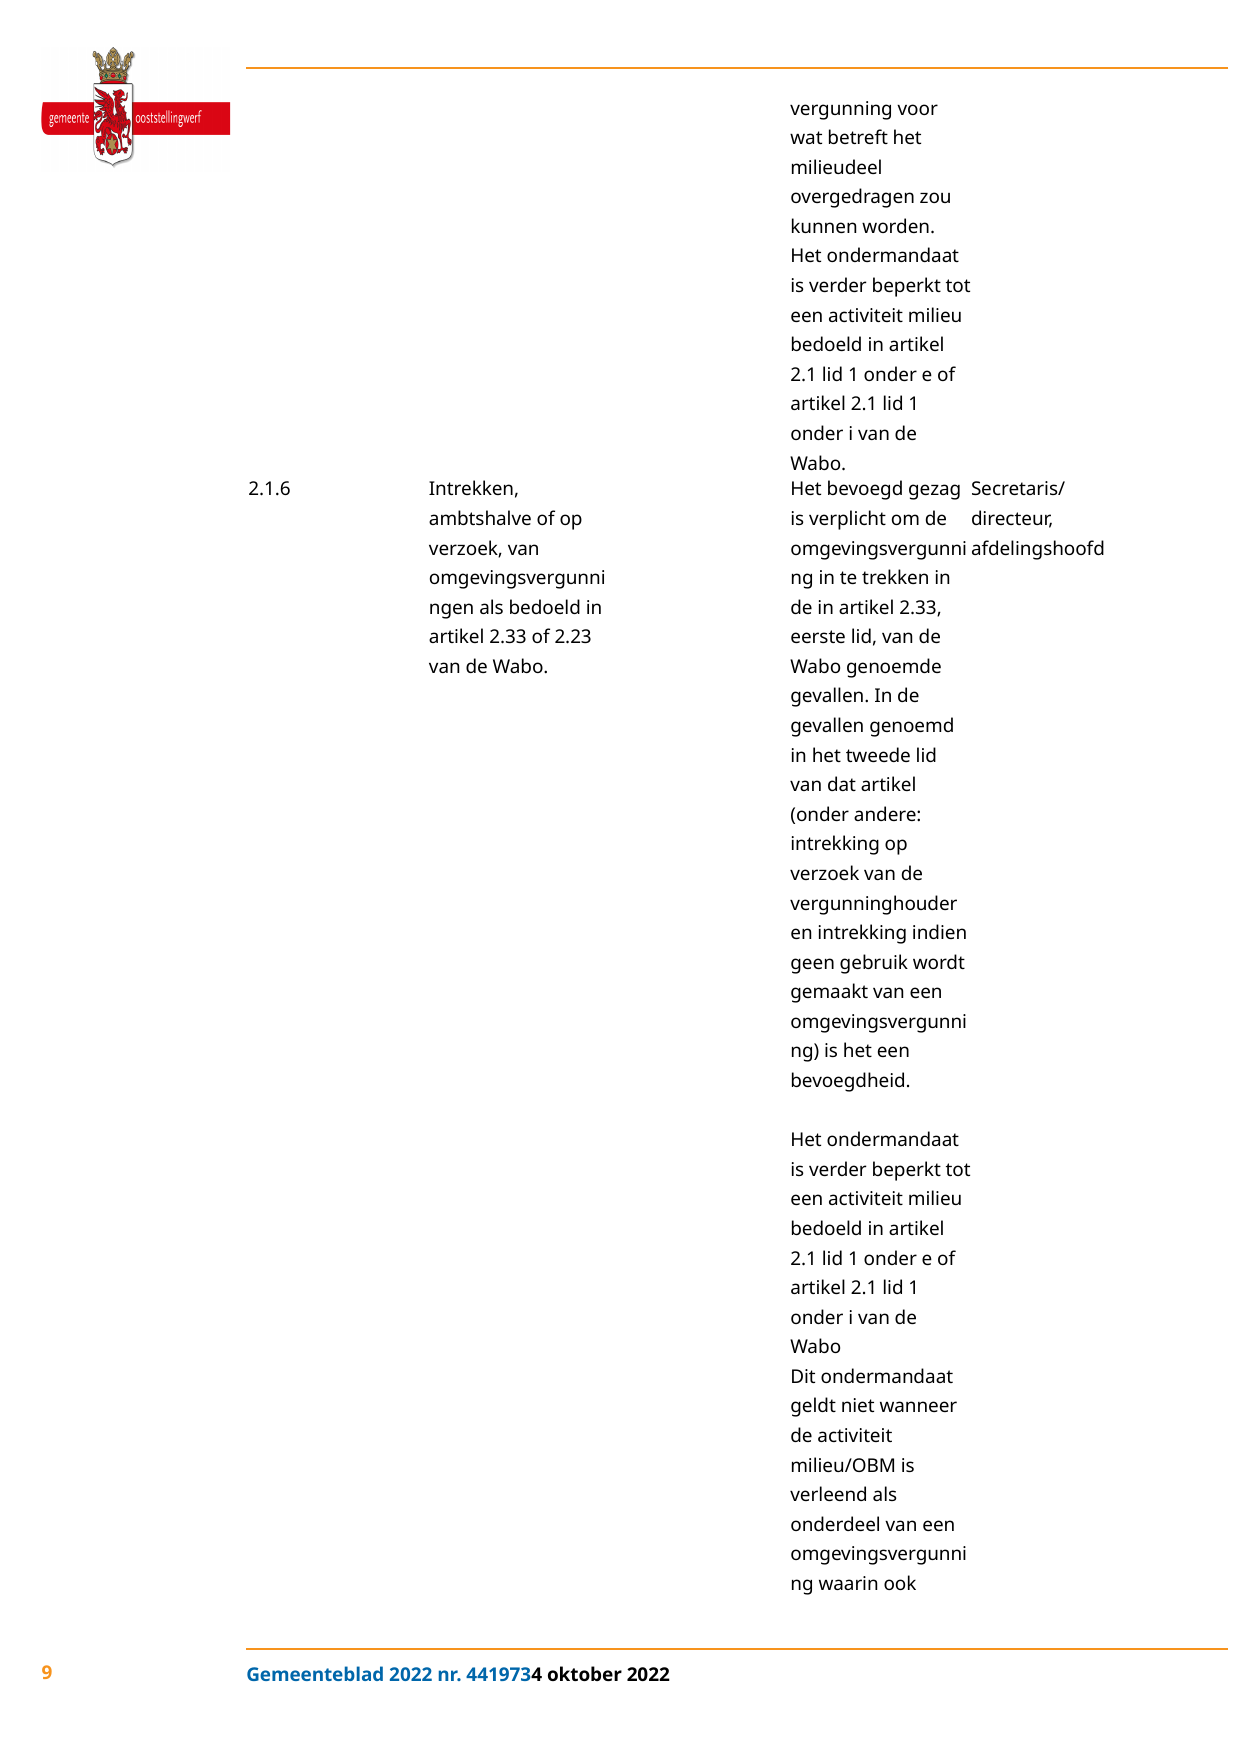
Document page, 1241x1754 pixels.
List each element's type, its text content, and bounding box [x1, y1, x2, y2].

table_cell Secretaris/ directeur, afdelingshoofd [971, 476, 1152, 1596]
table_cell [609, 476, 790, 1596]
table_cell Intrekken, ambtshalve of op verzoek, van omgevingsvergunningen als bedoeld in artikel 2.33 of 2.23 van de Wabo. [429, 476, 609, 1596]
table_cell [971, 95, 1152, 476]
table_cell 2.1.6 [248, 476, 429, 1596]
picture [41, 47, 231, 172]
table_cell [609, 95, 790, 476]
table_cell vergunning voor wat betreft het milieudeel overgedragen zou kunnen worden. Het ondermandaat is verder beperkt tot een activiteit milieu bedoeld in artikel 2.1 lid 1 onder e of artikel 2.1 lid 1 onder i van de Wabo. [790, 95, 971, 476]
table_cell [429, 95, 609, 476]
table_cell [248, 95, 429, 476]
table_cell Het bevoegd gezag is verplicht om de omgevingsvergunning in te trekken in de in artikel 2.33, eerste lid, van de Wabo genoemde gevallen. In de gevallen genoemd in het tweede lid van dat artikel (onder andere: intrekking op verzoek van de vergunninghouder en intrekking indien geen gebruik wordt gemaakt van een omgevingsvergunning) is het een bevoegdheid. Het ondermandaat is verder beperkt tot een activiteit milieu bedoeld in artikel 2.1 lid 1 onder e of artikel 2.1 lid 1 onder i van de Wabo Dit ondermandaat geldt niet wanneer de activiteit milieu/OBM is verleend als onderdeel van een omgevingsvergunning waarin ook [790, 476, 971, 1596]
